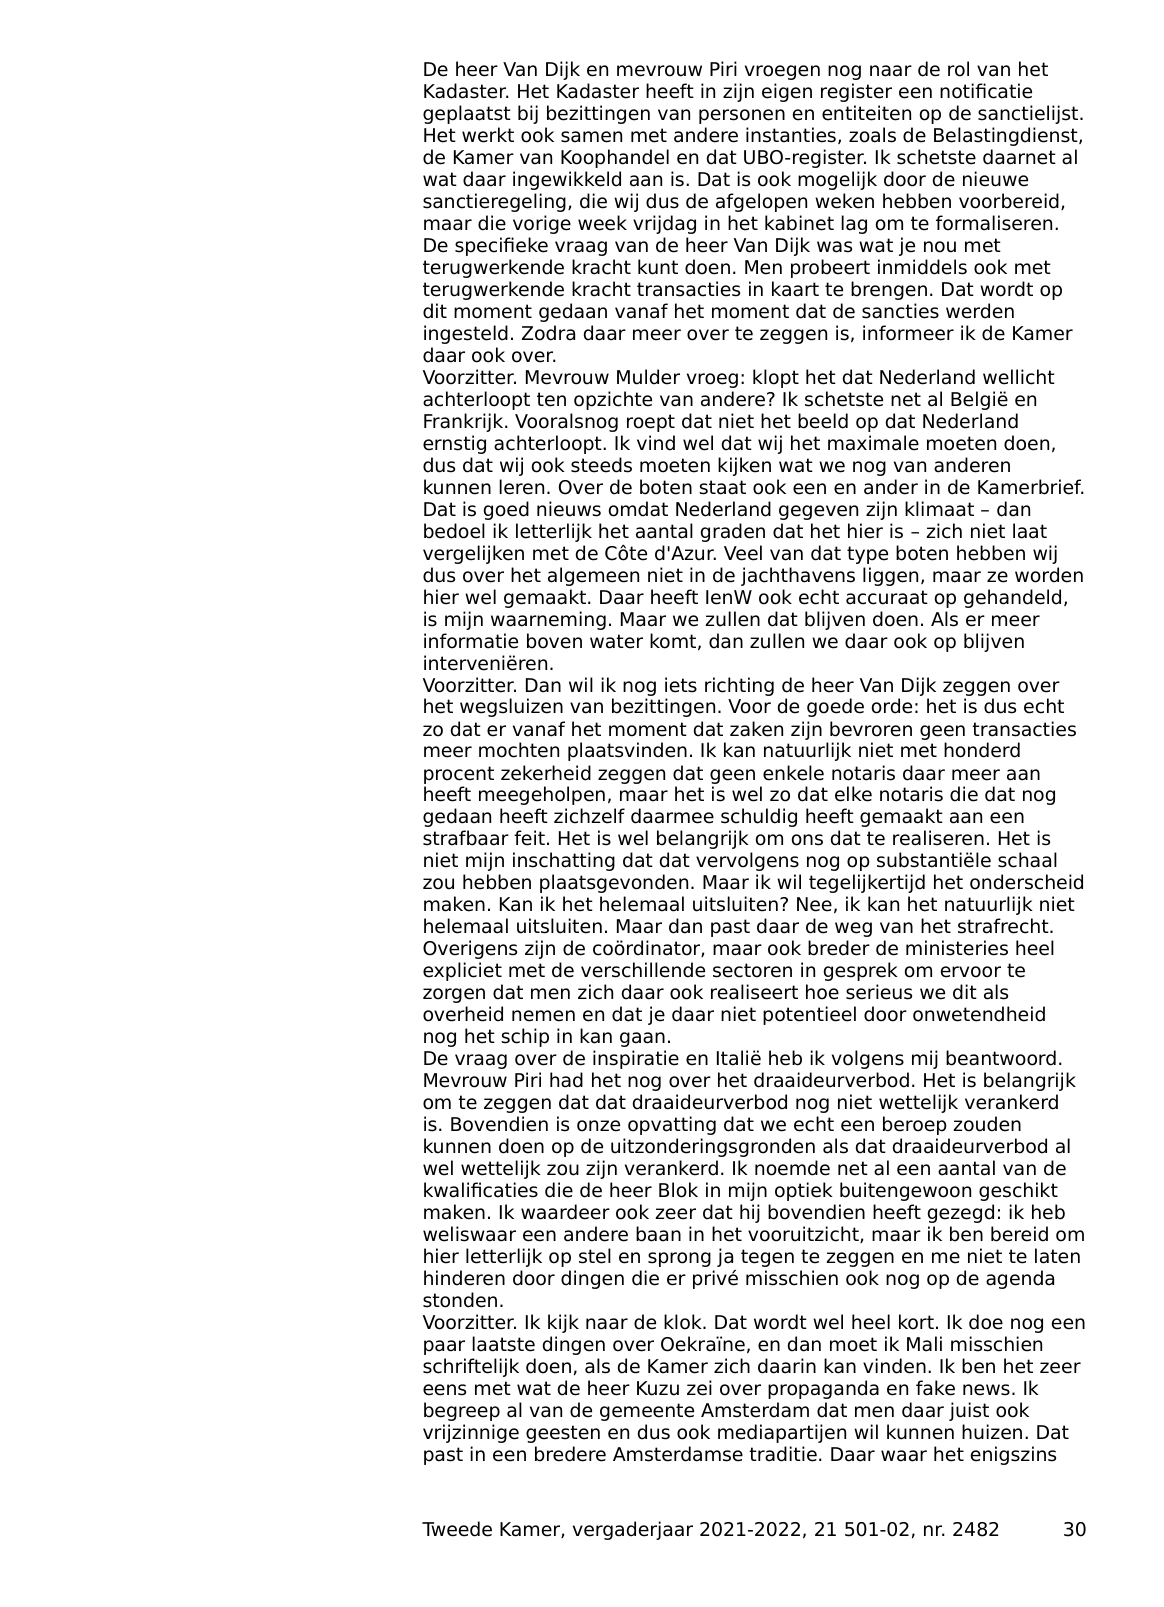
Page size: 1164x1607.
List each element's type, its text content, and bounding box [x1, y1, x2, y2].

text Voorzitter. Dan wil ik nog iets richting de heer Van Dijk zeggen over het wegsluizen van bezittingen. Voor de goede orde: het is dus echt zo dat er vanaf het moment dat zaken zijn bevroren geen transacties meer mochten plaatsvinden. Ik kan natuurlijk niet met honderd procent zekerheid zeggen dat geen enkele notaris daar meer aan heeft meegeholpen, maar het is wel zo dat elke notaris die dat nog gedaan heeft zichzelf daarmee schuldig heeft gemaakt aan een strafbaar feit. Het is wel belangrijk om ons dat te realiseren. Het is niet mijn inschatting dat dat vervolgens nog op substantiële schaal zou hebben plaatsgevonden. Maar ik wil tegelijkertijd het onderscheid maken. Kan ik het helemaal uitsluiten? Nee, ik kan het natuurlijk niet helemaal uitsluiten. Maar dan past daar de weg van het strafrecht. Overigens zijn de coördinator, maar ook breder de ministeries heel expliciet met de verschillende sectoren in gesprek om ervoor te zorgen dat men zich daar ook realiseert hoe serieus we dit als overheid nemen en dat je daar niet potentieel door onwetendheid nog het schip in kan gaan. [422, 674, 1087, 1048]
text Voorzitter. Mevrouw Mulder vroeg: klopt het dat Nederland wellicht achterloopt ten opzichte van andere? Ik schetste net al België en Frankrijk. Vooralsnog roept dat niet het beeld op dat Nederland ernstig achterloopt. Ik vind wel dat wij het maximale moeten doen, dus dat wij ook steeds moeten kijken wat we nog van anderen kunnen leren. Over de boten staat ook een en ander in de Kamerbrief. Dat is goed nieuws omdat Nederland gegeven zijn klimaat – dan bedoel ik letterlijk het aantal graden dat het hier is – zich niet laat vergelijken met de Côte d'Azur. Veel van dat type boten hebben wij dus over het algemeen niet in de jachthavens liggen, maar ze worden hier wel gemaakt. Daar heeft IenW ook echt accuraat op gehandeld, is mijn waarneming. Maar we zullen dat blijven doen. Als er meer informatie boven water komt, dan zullen we daar ook op blijven interveniëren. [422, 367, 1087, 674]
text Mevrouw Piri had het nog over het draaideurverbod. Het is belangrijk om te zeggen dat dat draaideurverbod nog niet wettelijk verankerd is. Bovendien is onze opvatting dat we echt een beroep zouden kunnen doen op de uitzonderingsgronden als dat draaideurverbod al wel wettelijk zou zijn verankerd. Ik noemde net al een aantal van de kwalificaties die de heer Blok in mijn optiek buitengewoon geschikt maken. Ik waardeer ook zeer dat hij bovendien heeft gezegd: ik heb weliswaar een andere baan in het vooruitzicht, maar ik ben bereid om hier letterlijk op stel en sprong ja tegen te zeggen en me niet te laten hinderen door dingen die er privé misschien ook nog op de agenda stonden. [422, 1070, 1087, 1312]
text De vraag over de inspiratie en Italië heb ik volgens mij beantwoord. [422, 1048, 1087, 1070]
text De heer Van Dijk en mevrouw Piri vroegen nog naar de rol van het Kadaster. Het Kadaster heeft in zijn eigen register een notificatie geplaatst bij bezittingen van personen en entiteiten op de sanctielijst. Het werkt ook samen met andere instanties, zoals de Belastingdienst, de Kamer van Koophandel en dat UBO-register. Ik schetste daarnet al wat daar ingewikkeld aan is. Dat is ook mogelijk door de nieuwe sanctieregeling, die wij dus de afgelopen weken hebben voorbereid, maar die vorige week vrijdag in het kabinet lag om te formaliseren. De specifieke vraag van de heer Van Dijk was wat je nou met terugwerkende kracht kunt doen. Men probeert inmiddels ook met terugwerkende kracht transacties in kaart te brengen. Dat wordt op dit moment gedaan vanaf het moment dat de sancties werden ingesteld. Zodra daar meer over te zeggen is, informeer ik de Kamer daar ook over. [422, 59, 1087, 367]
text Voorzitter. Ik kijk naar de klok. Dat wordt wel heel kort. Ik doe nog een paar laatste dingen over Oekraïne, en dan moet ik Mali misschien schriftelijk doen, als de Kamer zich daarin kan vinden. Ik ben het zeer eens met wat de heer Kuzu zei over propaganda en fake news. Ik begreep al van de gemeente Amsterdam dat men daar juist ook vrijzinnige geesten en dus ook mediapartijen wil kunnen huizen. Dat past in een bredere Amsterdamse traditie. Daar waar het enigszins [422, 1312, 1087, 1466]
